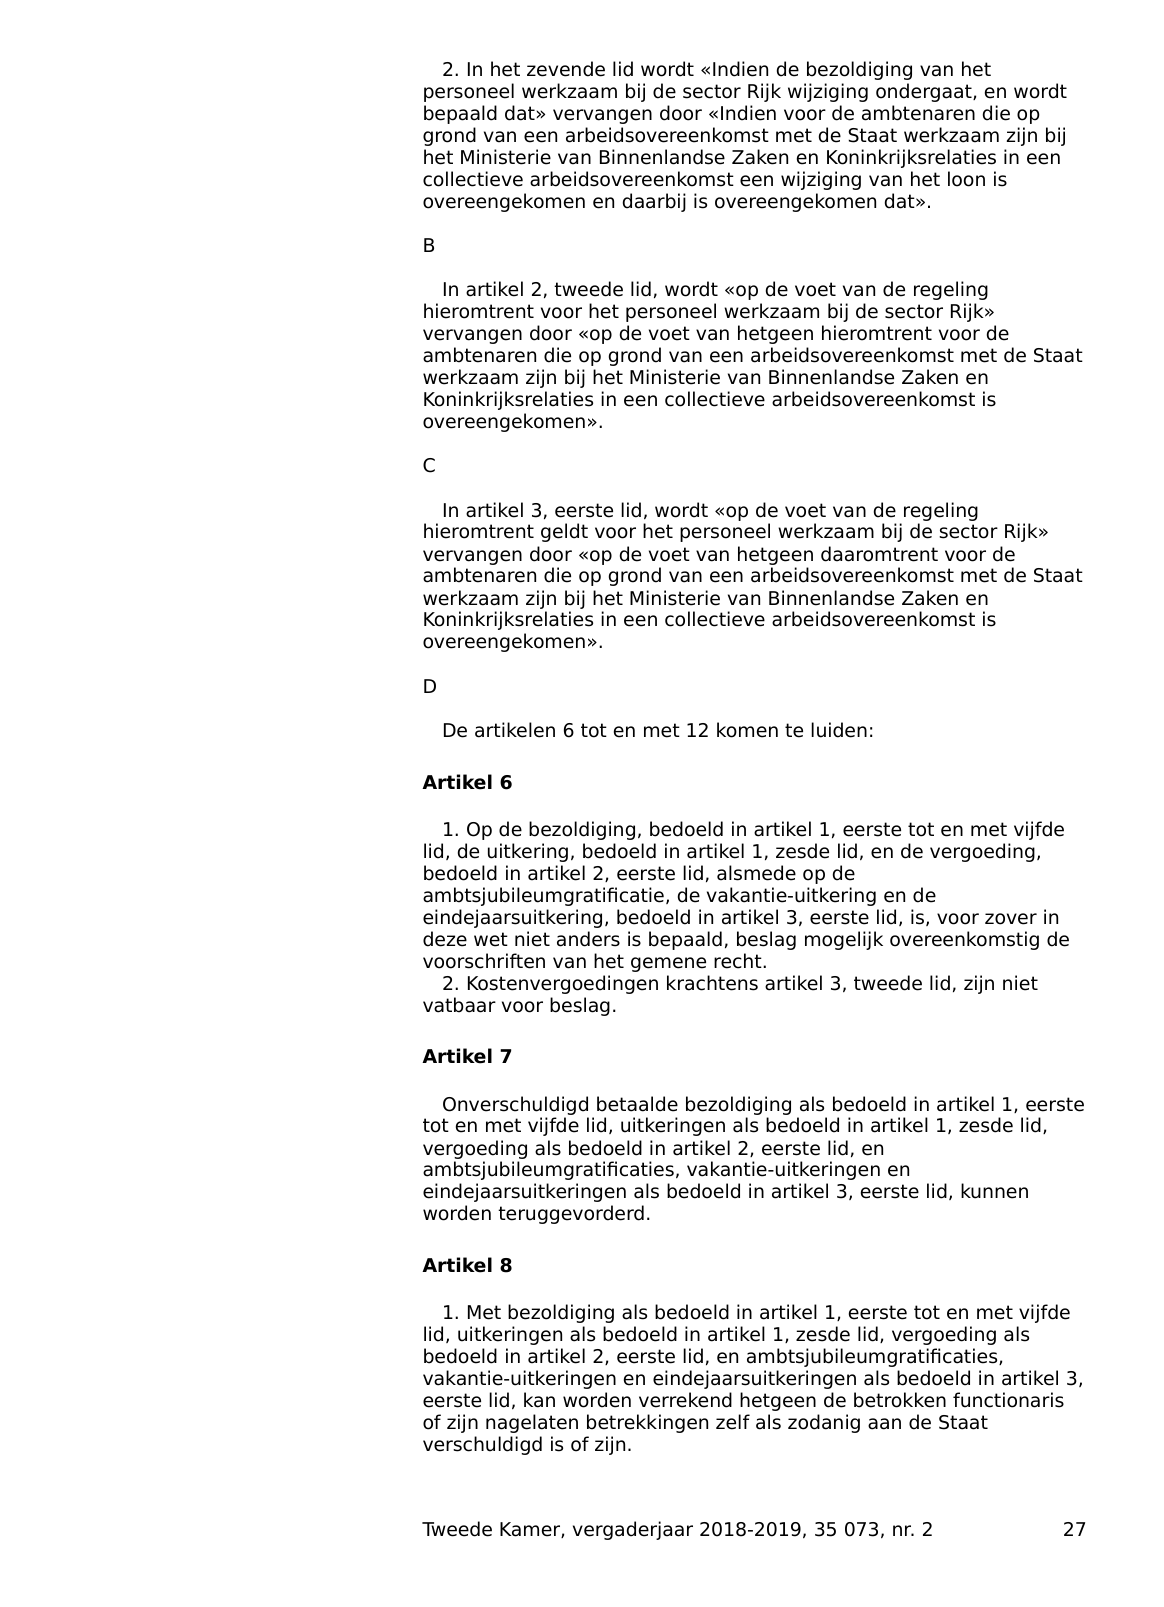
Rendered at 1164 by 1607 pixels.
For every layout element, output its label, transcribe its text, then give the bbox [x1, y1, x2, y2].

text D [422, 676, 1087, 697]
text 2. Kostenvergoedingen krachtens artikel 3, tweede lid, zijn niet vatbaar voor beslag. [422, 972, 1087, 1016]
text In artikel 2, tweede lid, wordt «op de voet van de regeling hieromtrent voor het personeel werkzaam bij de sector Rijk» vervangen door «op de voet van hetgeen hieromtrent voor de ambtenaren die op grond van een arbeidsovereenkomst met de Staat werkzaam zijn bij het Ministerie van Binnenlandse Zaken en Koninkrijksrelaties in een collectieve arbeidsovereenkomst is overeengekomen». [422, 279, 1087, 433]
subtitle Artikel 8 [422, 1255, 1087, 1277]
text De artikelen 6 tot en met 12 komen te luiden: [422, 720, 1087, 742]
text 1. Op de bezoldiging, bedoeld in artikel 1, eerste tot en met vijfde lid, de uitkering, bedoeld in artikel 1, zesde lid, en de vergoeding, bedoeld in artikel 2, eerste lid, alsmede op de ambtsjubileumgratificatie, de vakantie-uitkering en de eindejaarsuitkering, bedoeld in artikel 3, eerste lid, is, voor zover in deze wet niet anders is bepaald, beslag mogelijk overeenkomstig de voorschriften van het gemene recht. [422, 819, 1087, 972]
subtitle Artikel 7 [422, 1046, 1087, 1068]
text Onverschuldigd betaalde bezoldiging als bedoeld in artikel 1, eerste tot en met vijfde lid, uitkeringen als bedoeld in artikel 1, zesde lid, vergoeding als bedoeld in artikel 2, eerste lid, en ambtsjubileumgratificaties, vakantie-uitkeringen en eindejaarsuitkeringen als bedoeld in artikel 3, eerste lid, kunnen worden teruggevorderd. [422, 1093, 1087, 1225]
text C [422, 455, 1087, 477]
subtitle Artikel 6 [422, 772, 1087, 794]
text 1. Met bezoldiging als bedoeld in artikel 1, eerste tot en met vijfde lid, uitkeringen als bedoeld in artikel 1, zesde lid, vergoeding als bedoeld in artikel 2, eerste lid, en ambtsjubileumgratificaties, vakantie-uitkeringen en eindejaarsuitkeringen als bedoeld in artikel 3, eerste lid, kan worden verrekend hetgeen de betrokken functionaris of zijn nagelaten betrekkingen zelf als zodanig aan de Staat verschuldigd is of zijn. [422, 1302, 1087, 1456]
text In artikel 3, eerste lid, wordt «op de voet van de regeling hieromtrent geldt voor het personeel werkzaam bij de sector Rijk» vervangen door «op de voet van hetgeen daaromtrent voor de ambtenaren die op grond van een arbeidsovereenkomst met de Staat werkzaam zijn bij het Ministerie van Binnenlandse Zaken en Koninkrijksrelaties in een collectieve arbeidsovereenkomst is overeengekomen». [422, 499, 1087, 653]
text 2. In het zevende lid wordt «Indien de bezoldiging van het personeel werkzaam bij de sector Rijk wijziging ondergaat, en wordt bepaald dat» vervangen door «Indien voor de ambtenaren die op grond van een arbeidsovereenkomst met de Staat werkzaam zijn bij het Ministerie van Binnenlandse Zaken en Koninkrijksrelaties in een collectieve arbeidsovereenkomst een wijziging van het loon is overeengekomen en daarbij is overeengekomen dat». [422, 59, 1087, 213]
text B [422, 235, 1087, 257]
